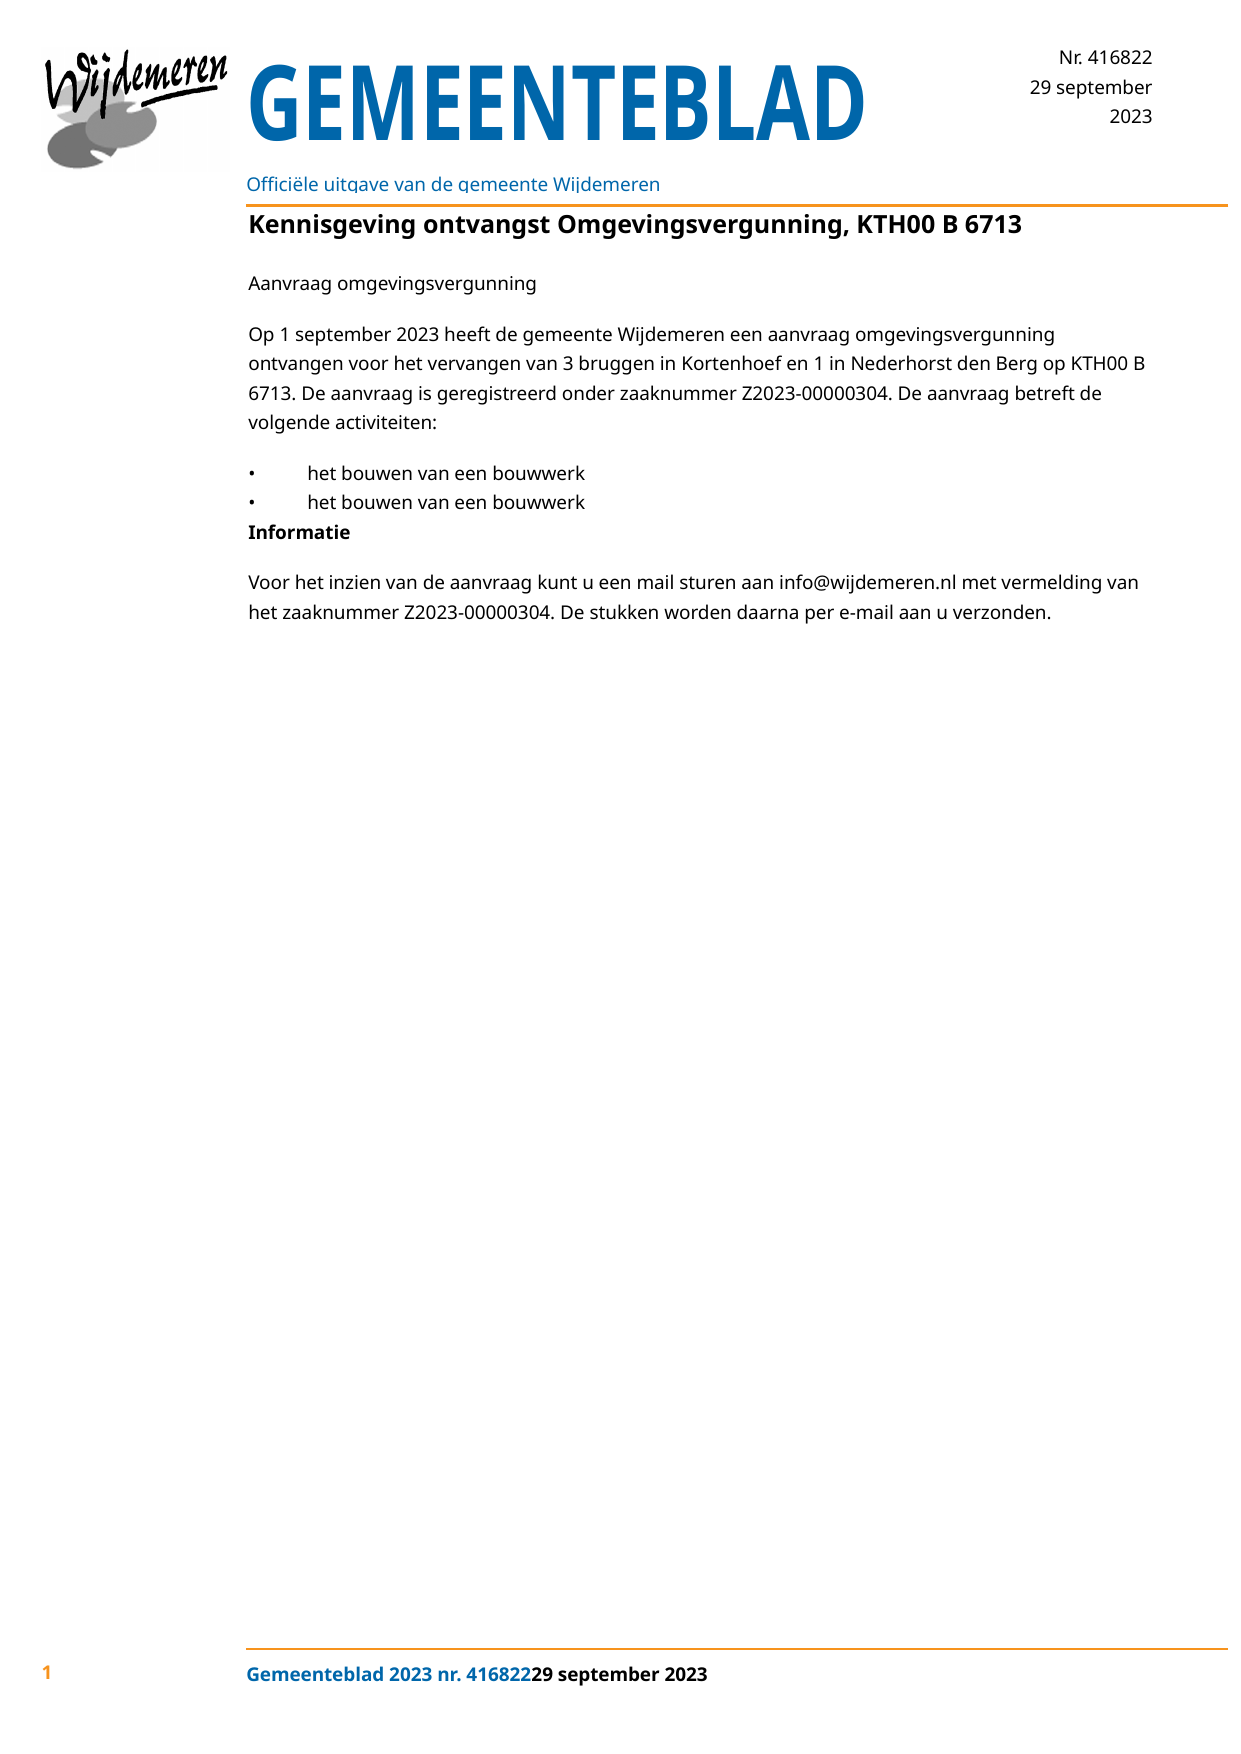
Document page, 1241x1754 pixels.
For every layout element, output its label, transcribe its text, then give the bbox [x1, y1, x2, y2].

picture [41, 47, 231, 172]
text Informatie [248, 519, 1152, 545]
list het bouwen van een bouwwerk [248, 489, 1152, 515]
list het bouwen van een bouwwerk [248, 460, 1152, 486]
text Kennisgeving ontvangst Omgevingsvergunning, KTH00 B 6713 [248, 207, 1152, 241]
text Aanvraag omgevingsvergunning [248, 270, 1152, 296]
text Op 1 september 2023 heeft de gemeente Wijdemeren een aanvraag omgevingsvergunning ontvangen voor het vervangen van 3 bruggen in Kortenhoef en 1 in Nederhorst den Berg op KTH00 B 6713. De aanvraag is geregistreerd onder zaaknummer Z2023-00000304. De aanvraag betreft de volgende activiteiten: [248, 321, 1152, 435]
text Voor het inzien van de aanvraag kunt u een mail sturen aan info@wijdemeren.nl met vermelding van het zaaknummer Z2023-00000304. De stukken worden daarna per e-mail aan u verzonden. [248, 569, 1152, 625]
